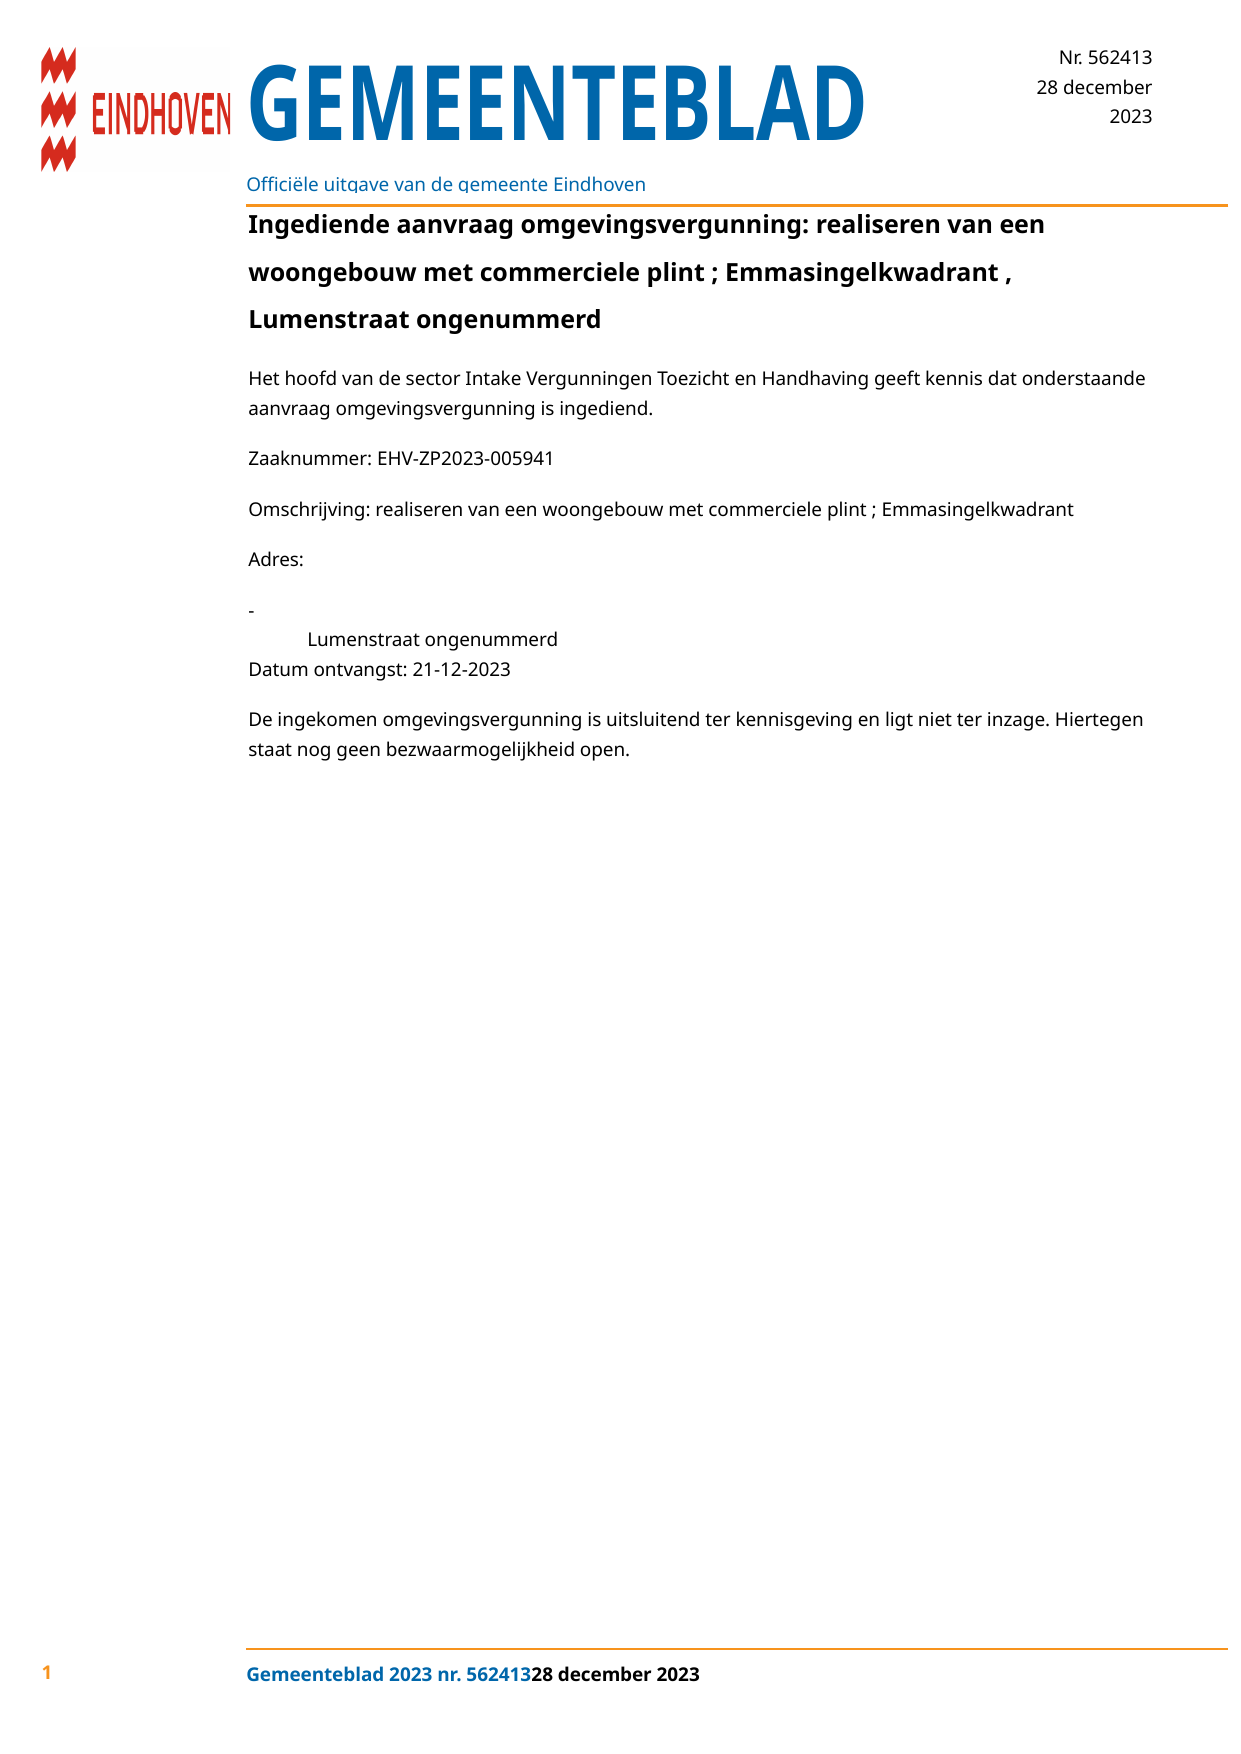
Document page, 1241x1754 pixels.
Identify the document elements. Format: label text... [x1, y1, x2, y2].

text Adres: [248, 546, 1152, 572]
text Omschrijving: realiseren van een woongebouw met commerciele plint ; Emmasingelkwadrant [248, 496, 1152, 522]
text Ingediende aanvraag omgevingsvergunning: realiseren van een woongebouw met commerciele plint ; Emmasingelkwadrant , Lumenstraat ongenummerd [248, 207, 1152, 336]
text De ingekomen omgevingsvergunning is uitsluitend ter kennisgeving en ligt niet ter inzage. Hiertegen staat nog geen bezwaarmogelijkheid open. [248, 706, 1152, 762]
text Zaaknummer: EHV-ZP2023-005941 [248, 446, 1152, 471]
text Het hoofd van de sector Intake Vergunningen Toezicht en Handhaving geeft kennis dat onderstaande aanvraag omgevingsvergunning is ingediend. [248, 366, 1152, 421]
list Lumenstraat ongenummerd [248, 626, 1152, 652]
picture [41, 47, 231, 172]
text Datum ontvangst: 21-12-2023 [248, 656, 1152, 682]
